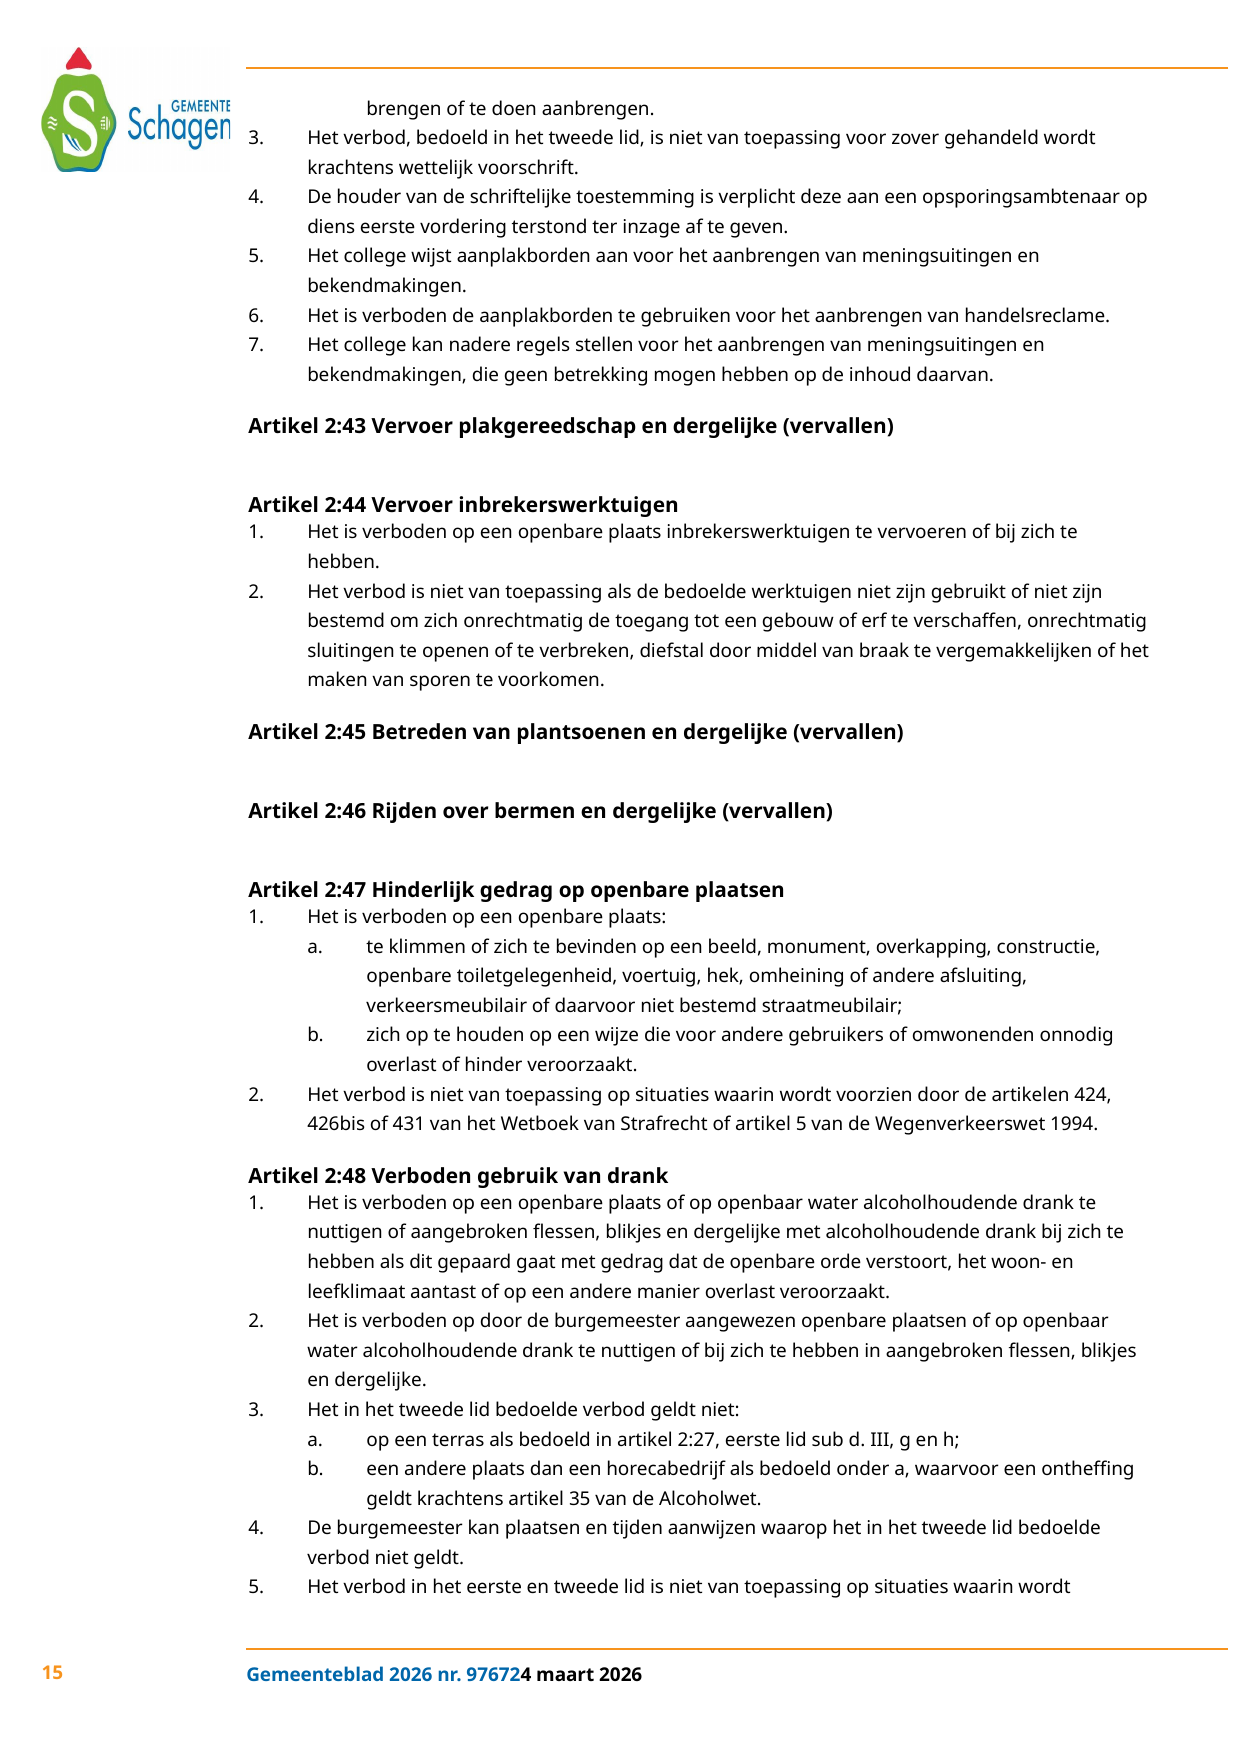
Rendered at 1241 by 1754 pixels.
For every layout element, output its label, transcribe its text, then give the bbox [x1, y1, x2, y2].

list Het verbod, bedoeld in het tweede lid, is niet van toepassing voor zover gehandeld wordt krachtens wettelijk voorschrift. [248, 124, 1152, 180]
list Het is verboden op door de burgemeester aangewezen openbare plaatsen of op openbaar water alcoholhoudende drank te nuttigen of bij zich te hebben in aangebroken flessen, blikjes en dergelijke. [248, 1307, 1152, 1392]
text Artikel 2:48 Verboden gebruik van drank [248, 1161, 1152, 1189]
list Het verbod is niet van toepassing als de bedoelde werktuigen niet zijn gebruikt of niet zijn bestemd om zich onrechtmatig de toegang tot een gebouw of erf te verschaffen, onrechtmatig sluitingen te openen of te verbreken, diefstal door middel van braak te vergemakkelijken of het maken van sporen te voorkomen. [248, 578, 1152, 692]
list Het verbod in het eerste en tweede lid is niet van toepassing op situaties waarin wordt [248, 1574, 1152, 1599]
list Het is verboden op een openbare plaats inbrekerswerktuigen te vervoeren of bij zich te hebben. [248, 519, 1152, 574]
list Het college kan nadere regels stellen voor het aanbrengen van meningsuitingen en bekendmakingen, die geen betrekking mogen hebben op de inhoud daarvan. [248, 331, 1152, 387]
list een andere plaats dan een horecabedrijf als bedoeld onder a, waarvoor een ontheffing geldt krachtens artikel 35 van de Alcoholwet. [307, 1455, 1152, 1511]
list De houder van de schriftelijke toestemming is verplicht deze aan een opsporingsambtenaar op diens eerste vordering terstond ter inzage af te geven. [248, 183, 1152, 239]
list brengen of te doen aanbrengen. [307, 95, 1152, 121]
list Het college wijst aanplakborden aan voor het aanbrengen van meningsuitingen en bekendmakingen. [248, 243, 1152, 298]
text Artikel 2:47 Hinderlijk gedrag op openbare plaatsen [248, 875, 1152, 903]
list zich op te houden op een wijze die voor andere gebruikers of omwonenden onnodig overlast of hinder veroorzaakt. [307, 1022, 1152, 1077]
list te klimmen of zich te bevinden op een beeld, monument, overkapping, constructie, openbare toiletgelegenheid, voertuig, hek, omheining of andere afsluiting, verkeersmeubilair of daarvoor niet bestemd straatmeubilair; [307, 933, 1152, 1018]
list De burgemeester kan plaatsen en tijden aanwijzen waarop het in het tweede lid bedoelde verbod niet geldt. [248, 1514, 1152, 1570]
list Het is verboden op een openbare plaats: [248, 903, 1152, 929]
list op een terras als bedoeld in artikel 2:27, eerste lid sub d. III, g en h; [307, 1426, 1152, 1452]
text Artikel 2:44 Vervoer inbrekerswerktuigen [248, 490, 1152, 519]
text Artikel 2:43 Vervoer plakgereedschap en dergelijke (vervallen) [248, 411, 1152, 440]
list Het verbod is niet van toepassing op situaties waarin wordt voorzien door de artikelen 424, 426bis of 431 van het Wetboek van Strafrecht of artikel 5 van de Wegenverkeerswet 1994. [248, 1081, 1152, 1136]
list Het in het tweede lid bedoelde verbod geldt niet: [248, 1396, 1152, 1422]
list Het is verboden op een openbare plaats of op openbaar water alcoholhoudende drank te nuttigen of aangebroken flessen, blikjes en dergelijke met alcoholhoudende drank bij zich te hebben als dit gepaard gaat met gedrag dat de openbare orde verstoort, het woon- en leefklimaat aantast of op een andere manier overlast veroorzaakt. [248, 1189, 1152, 1304]
list Het is verboden de aanplakborden te gebruiken voor het aanbrengen van handelsreclame. [248, 302, 1152, 328]
picture [41, 47, 231, 172]
text Artikel 2:45 Betreden van plantsoenen en dergelijke (vervallen) [248, 717, 1152, 746]
text Artikel 2:46 Rijden over bermen en dergelijke (vervallen) [248, 796, 1152, 824]
